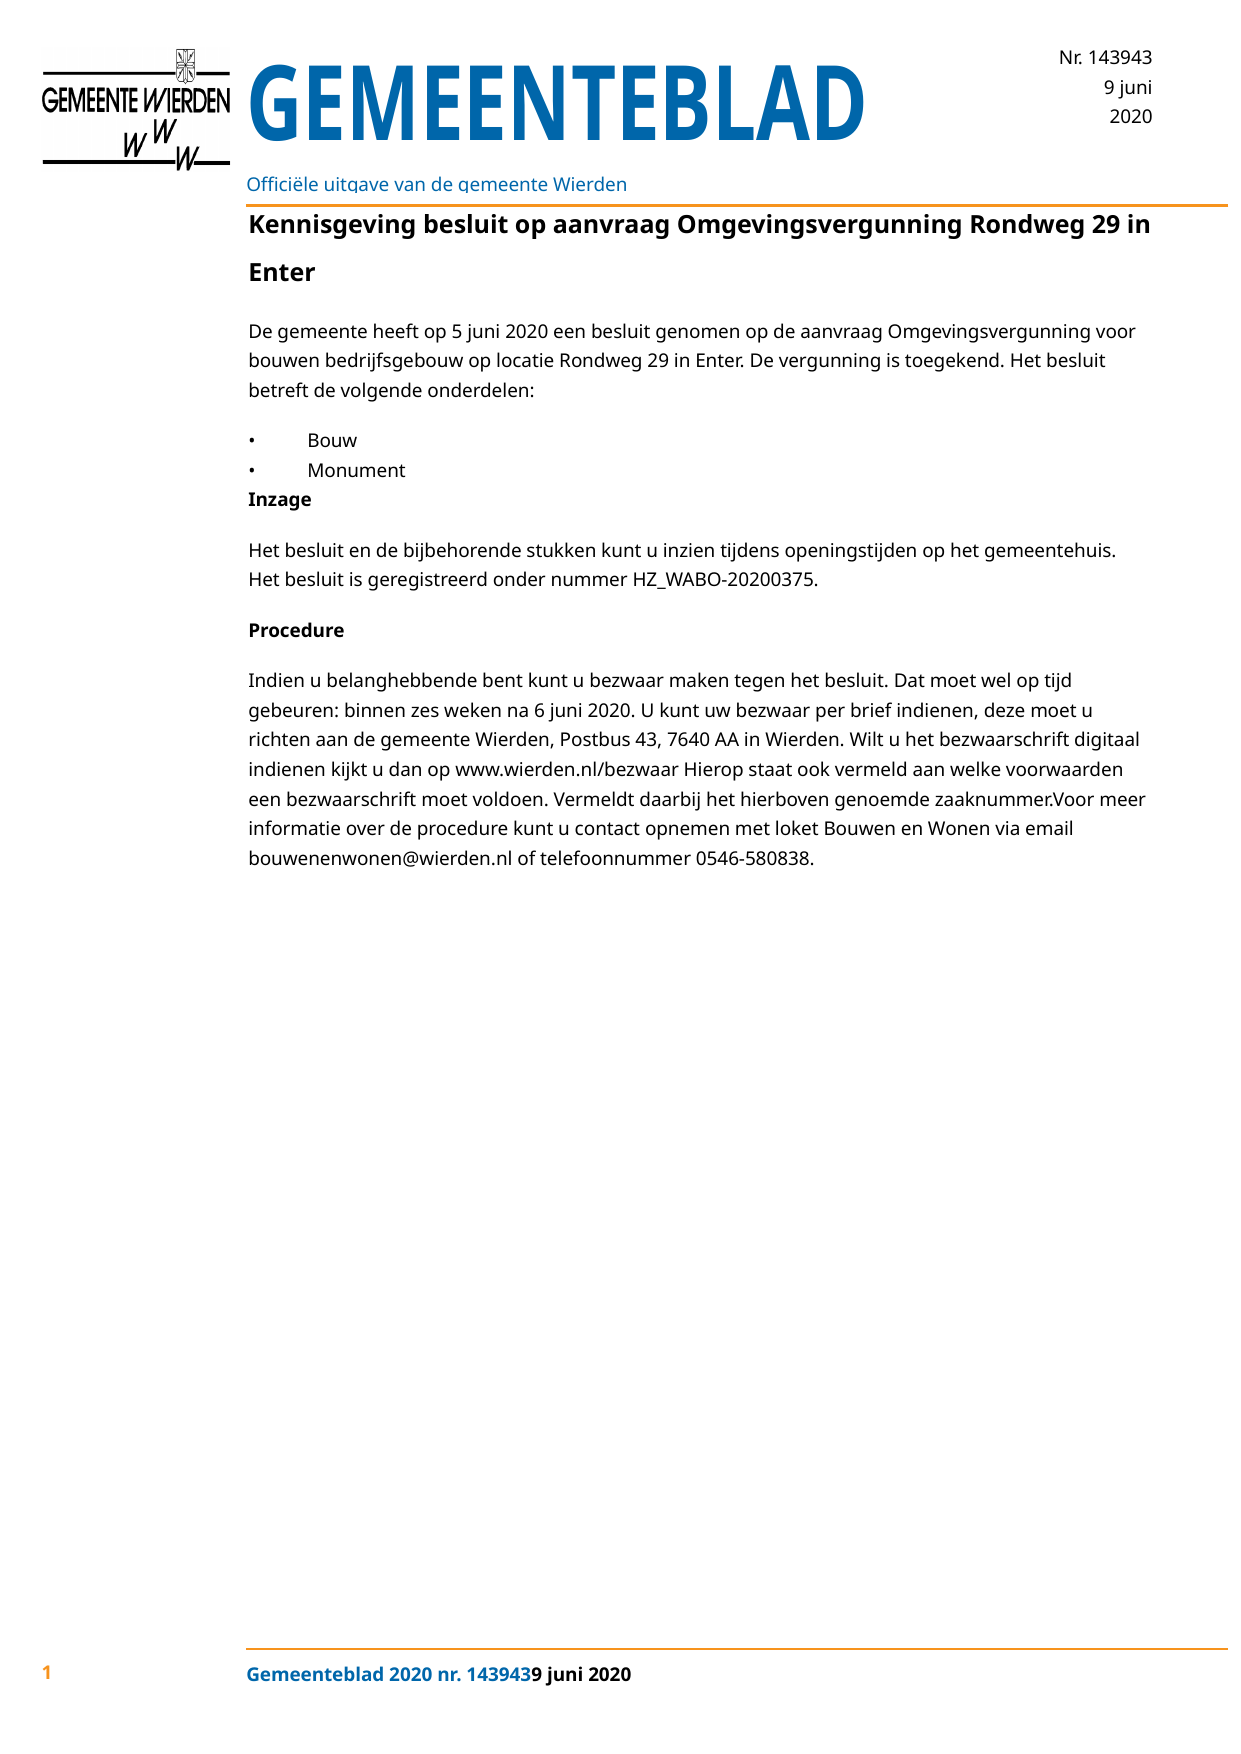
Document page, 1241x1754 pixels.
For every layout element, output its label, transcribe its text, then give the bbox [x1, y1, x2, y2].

text Kennisgeving besluit op aanvraag Omgevingsvergunning Rondweg 29 in Enter [248, 207, 1152, 288]
picture [41, 47, 231, 172]
list Bouw [248, 427, 1152, 453]
text Inzage [248, 487, 1152, 512]
text Procedure [248, 617, 1152, 643]
text De gemeente heeft op 5 juni 2020 een besluit genomen op de aanvraag Omgevingsvergunning voor bouwen bedrijfsgebouw op locatie Rondweg 29 in Enter. De vergunning is toegekend. Het besluit betreft de volgende onderdelen: [248, 318, 1152, 403]
text Het besluit en de bijbehorende stukken kunt u inzien tijdens openingstijden op het gemeentehuis. Het besluit is geregistreerd onder nummer HZ_WABO-20200375. [248, 537, 1152, 592]
text Indien u belanghebbende bent kunt u bezwaar maken tegen het besluit. Dat moet wel op tijd gebeuren: binnen zes weken na 6 juni 2020. U kunt uw bezwaar per brief indienen, deze moet u richten aan de gemeente Wierden, Postbus 43, 7640 AA in Wierden. Wilt u het bezwaarschrift digitaal indienen kijkt u dan op www.wierden.nl/bezwaar Hierop staat ook vermeld aan welke voorwaarden een bezwaarschrift moet voldoen. Vermeldt daarbij het hierboven genoemde zaaknummer.Voor meer informatie over de procedure kunt u contact opnemen met loket Bouwen en Wonen via email bouwenenwonen@wierden.nl of telefoonnummer 0546-580838. [248, 667, 1152, 871]
list Monument [248, 457, 1152, 483]
